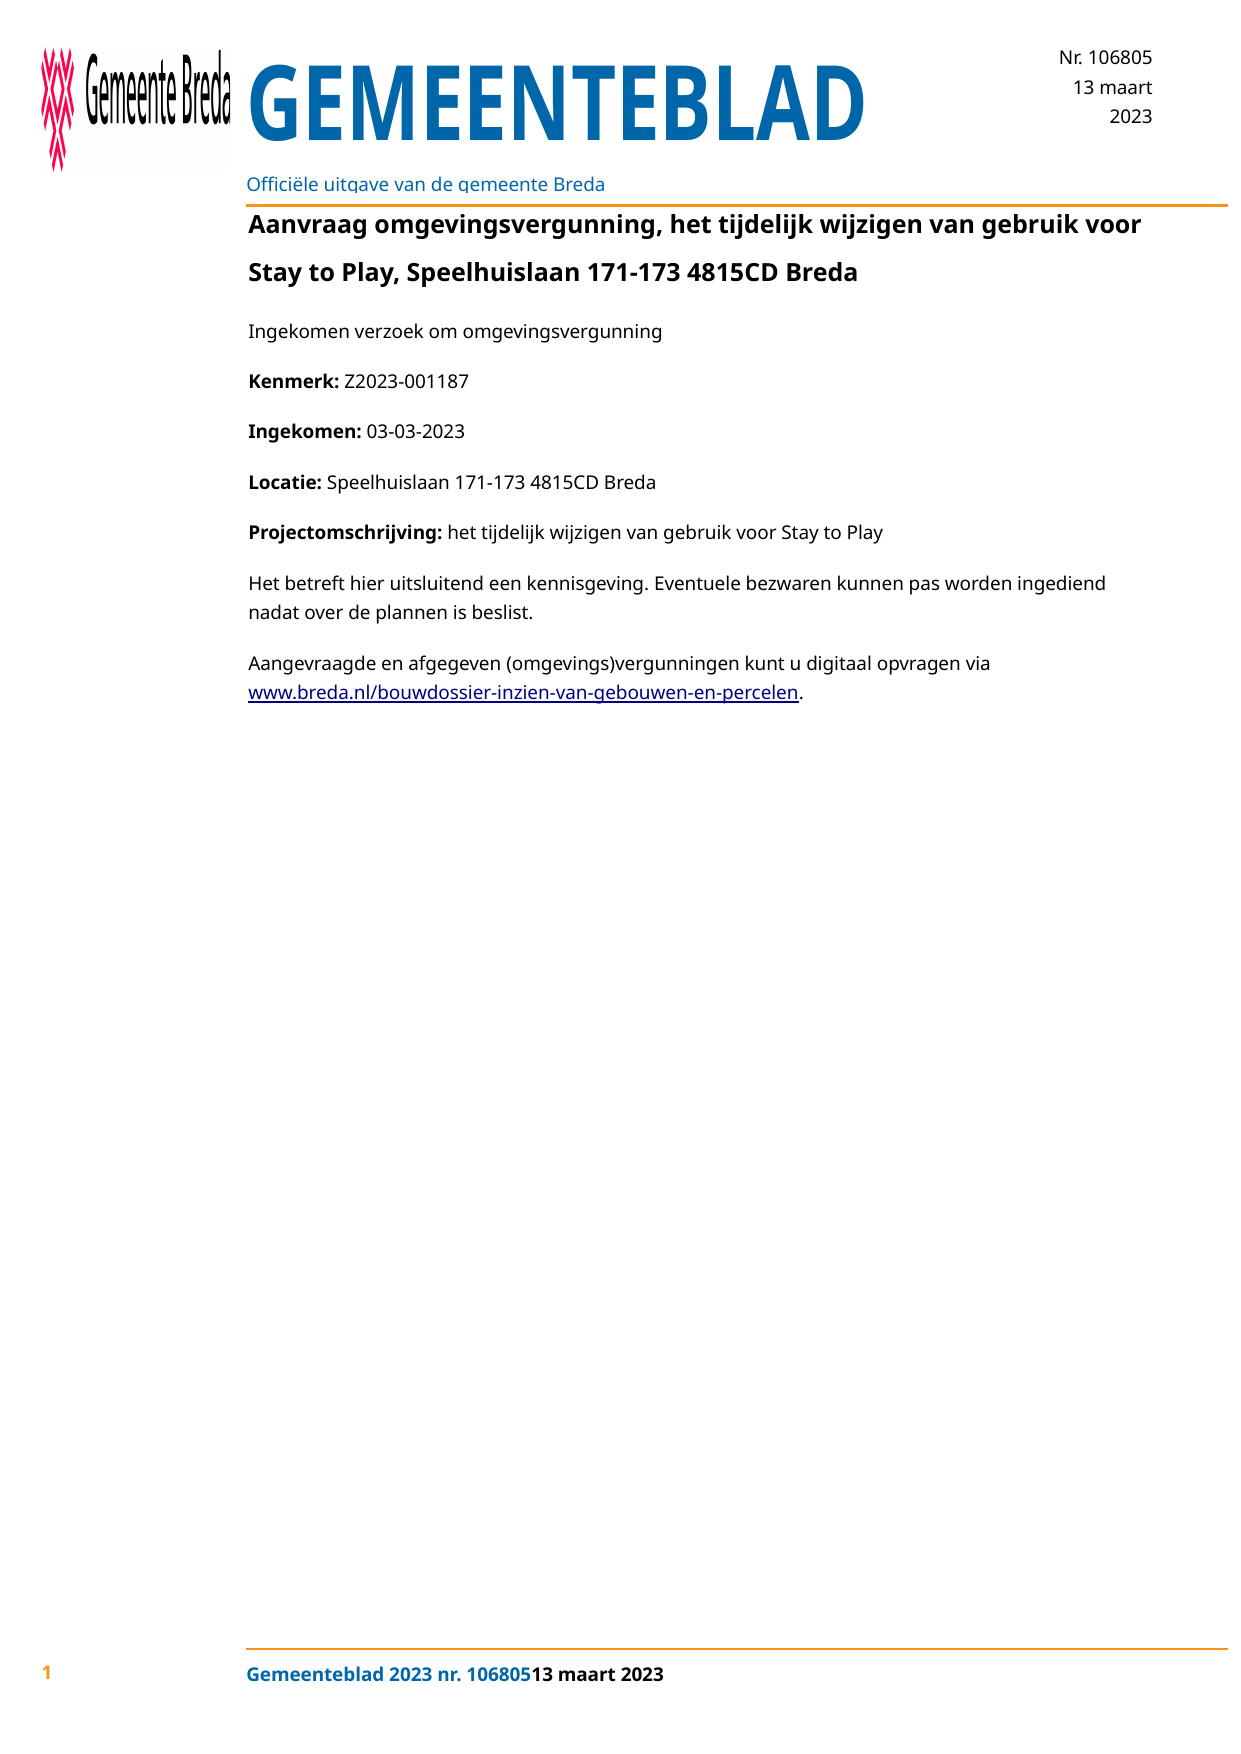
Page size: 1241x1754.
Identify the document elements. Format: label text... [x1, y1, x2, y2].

text Locatie: Speelhuislaan 171-173 4815CD Breda [248, 469, 1152, 495]
text Het betreft hier uitsluitend een kennisgeving. Eventuele bezwaren kunnen pas worden ingediend nadat over de plannen is beslist. [248, 570, 1152, 625]
picture [41, 47, 231, 172]
text Projectomschrijving: het tijdelijk wijzigen van gebruik voor Stay to Play [248, 519, 1152, 545]
text Aangevraagde en afgegeven (omgevings)vergunningen kunt u digitaal opvragen via www.breda.nl/bouwdossier-inzien-van-gebouwen-en-percelen. [248, 650, 1152, 705]
text Kenmerk: Z2023-001187 [248, 368, 1152, 394]
text Aanvraag omgevingsvergunning, het tijdelijk wijzigen van gebruik voor Stay to Play, Speelhuislaan 171-173 4815CD Breda [248, 207, 1152, 288]
text Ingekomen verzoek om omgevingsvergunning [248, 318, 1152, 344]
text Ingekomen: 03-03-2023 [248, 419, 1152, 444]
